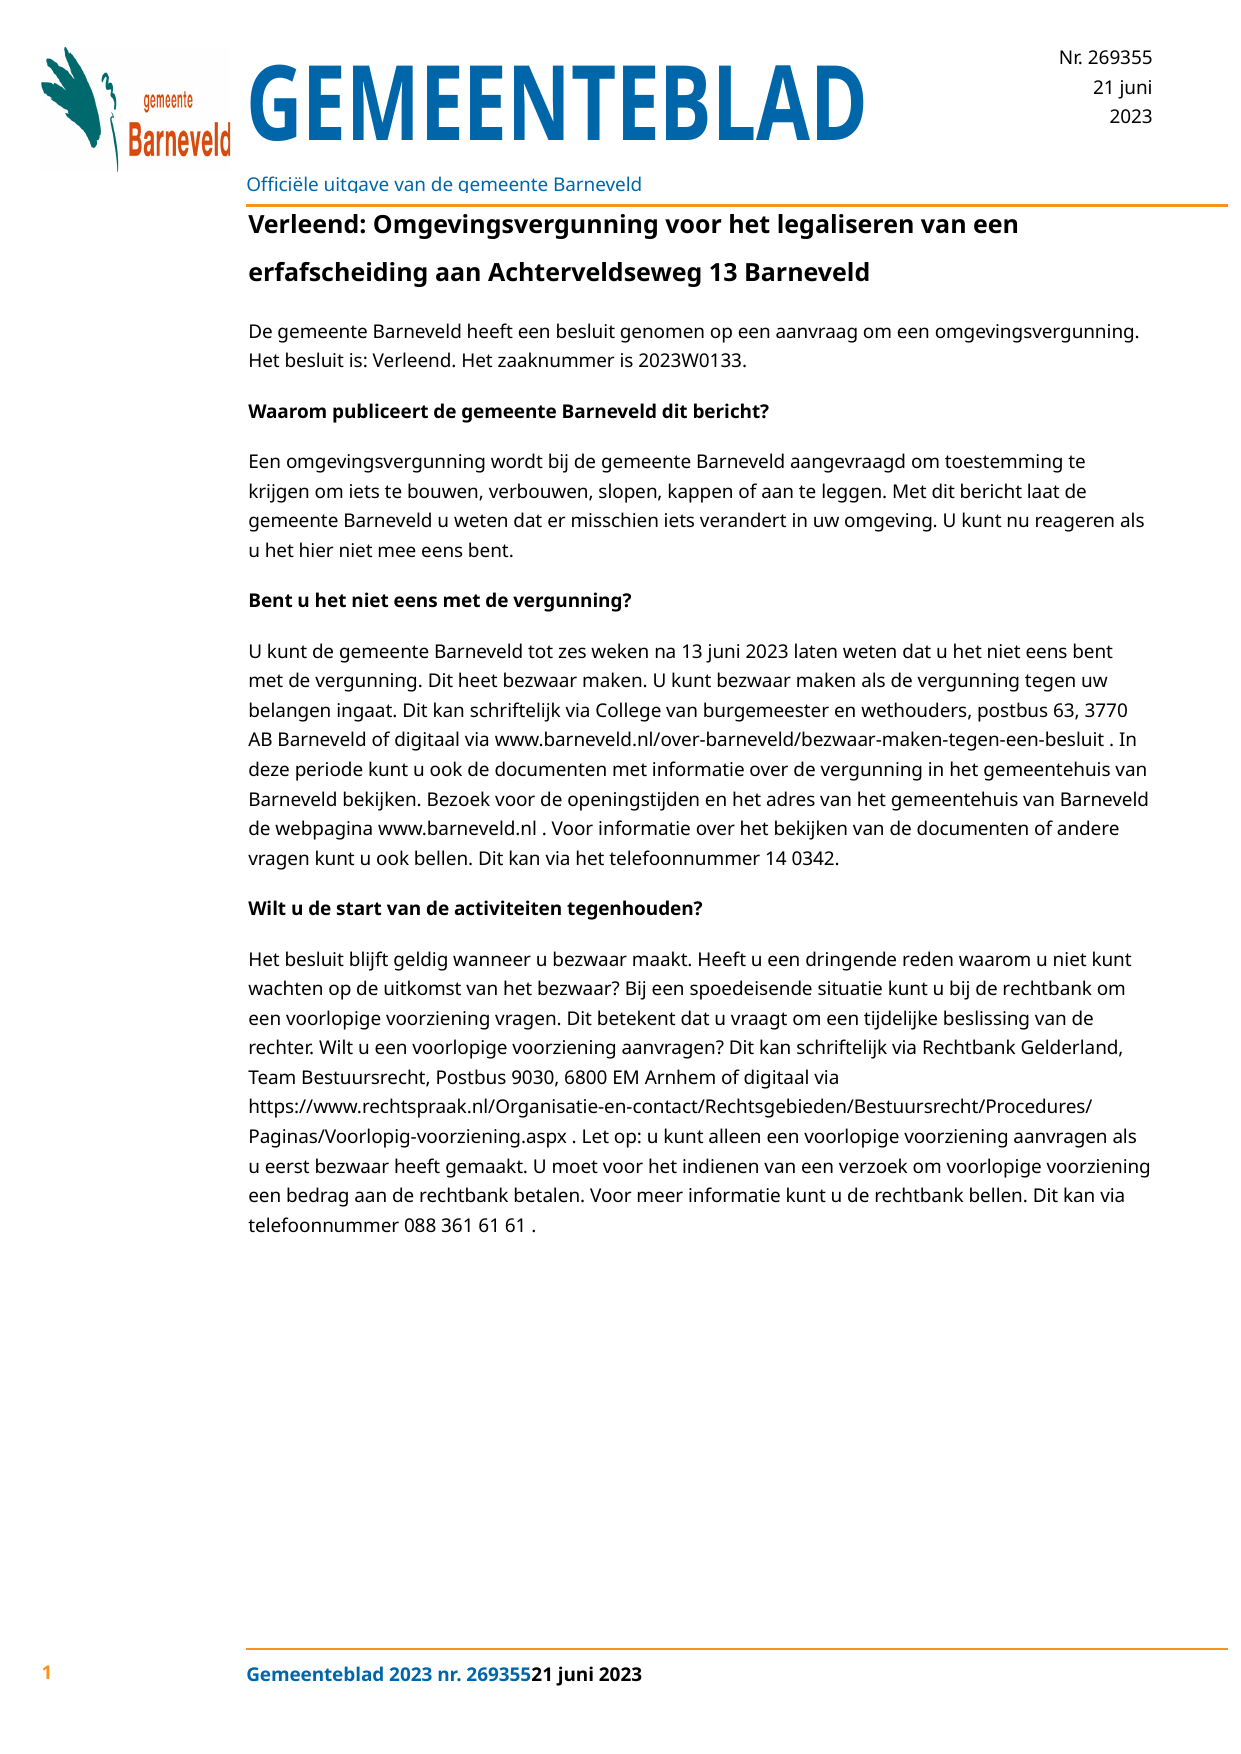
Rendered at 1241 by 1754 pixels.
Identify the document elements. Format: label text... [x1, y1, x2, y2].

text Bent u het niet eens met de vergunning? [248, 587, 1152, 613]
text Verleend: Omgevingsvergunning voor het legaliseren van een erfafscheiding aan Achterveldseweg 13 Barneveld [248, 207, 1152, 288]
text De gemeente Barneveld heeft een besluit genomen op een aanvraag om een omgevingsvergunning. Het besluit is: Verleend. Het zaaknummer is 2023W0133. [248, 318, 1152, 373]
text Wilt u de start van de activiteiten tegenhouden? [248, 895, 1152, 921]
text Het besluit blijft geldig wanneer u bezwaar maakt. Heeft u een dringende reden waarom u niet kunt wachten op de uitkomst van het bezwaar? Bij een spoedeisende situatie kunt u bij de rechtbank om een voorlopige voorziening vragen. Dit betekent dat u vraagt om een tijdelijke beslissing van de rechter. Wilt u een voorlopige voorziening aanvragen? Dit kan schriftelijk via Rechtbank Gelderland, Team Bestuursrecht, Postbus 9030, 6800 EM Arnhem of digitaal via https://www.rechtspraak.nl/Organisatie-en-contact/Rechtsgebieden/Bestuursrecht/Procedures/Paginas/Voorlopig-voorziening.aspx . Let op: u kunt alleen een voorlopige voorziening aanvragen als u eerst bezwaar heeft gemaakt. U moet voor het indienen van een verzoek om voorlopige voorziening een bedrag aan de rechtbank betalen. Voor meer informatie kunt u de rechtbank bellen. Dit kan via telefoonnummer 088 361 61 61 . [248, 946, 1152, 1238]
text Een omgevingsvergunning wordt bij de gemeente Barneveld aangevraagd om toestemming te krijgen om iets te bouwen, verbouwen, slopen, kappen of aan te leggen. Met dit bericht laat de gemeente Barneveld u weten dat er misschien iets verandert in uw omgeving. U kunt nu reageren als u het hier niet mee eens bent. [248, 448, 1152, 563]
text Waarom publiceert de gemeente Barneveld dit bericht? [248, 398, 1152, 424]
text U kunt de gemeente Barneveld tot zes weken na 13 juni 2023 laten weten dat u het niet eens bent met de vergunning. Dit heet bezwaar maken. U kunt bezwaar maken als de vergunning tegen uw belangen ingaat. Dit kan schriftelijk via College van burgemeester en wethouders, postbus 63, 3770 AB Barneveld of digitaal via www.barneveld.nl/over-barneveld/bezwaar-maken-tegen-een-besluit . In deze periode kunt u ook de documenten met informatie over de vergunning in het gemeentehuis van Barneveld bekijken. Bezoek voor de openingstijden en het adres van het gemeentehuis van Barneveld de webpagina www.barneveld.nl . Voor informatie over het bekijken van de documenten of andere vragen kunt u ook bellen. Dit kan via het telefoonnummer 14 0342. [248, 638, 1152, 871]
picture [41, 47, 231, 172]
